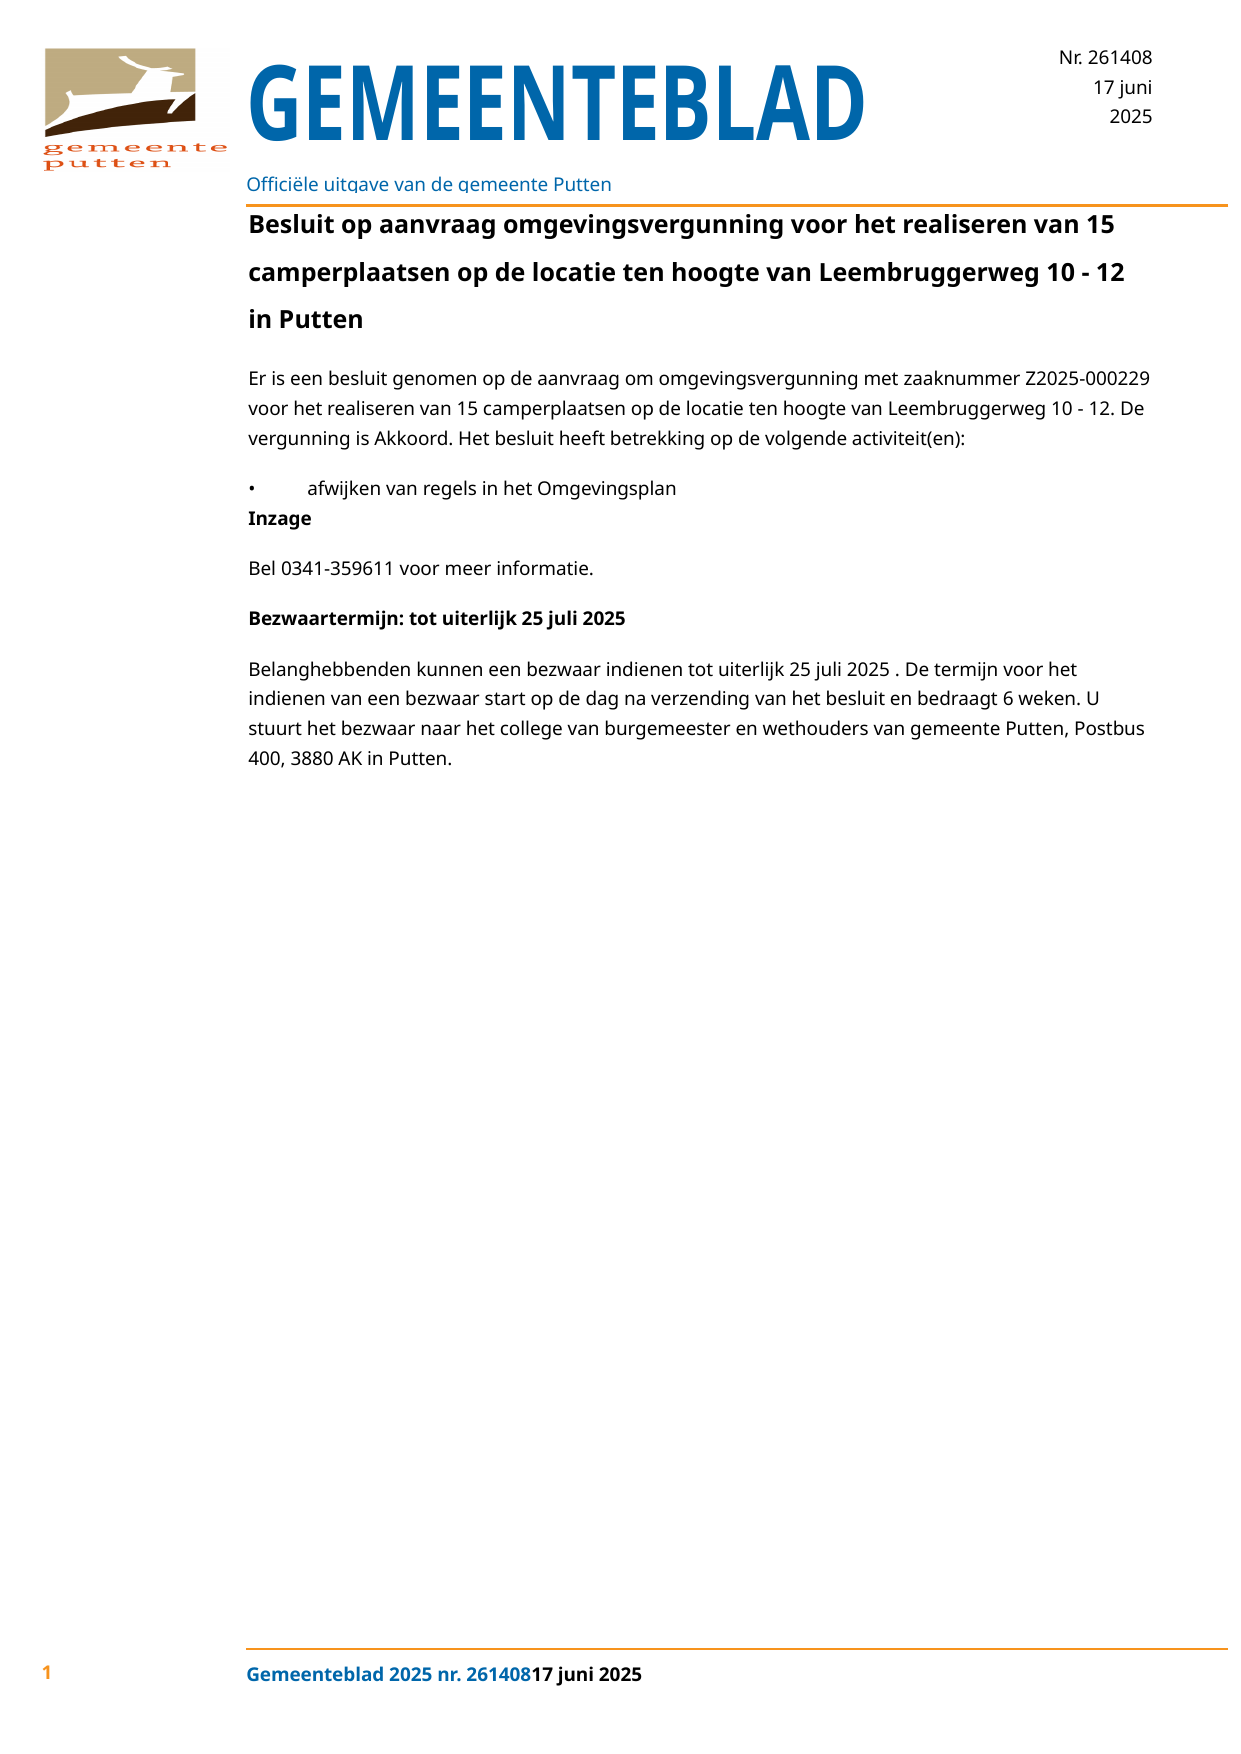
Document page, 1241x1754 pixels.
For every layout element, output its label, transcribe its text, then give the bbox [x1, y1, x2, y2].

text Er is een besluit genomen op de aanvraag om omgevingsvergunning met zaaknummer Z2025-000229 voor het realiseren van 15 camperplaatsen op de locatie ten hoogte van Leembruggerweg 10 - 12. De vergunning is Akkoord. Het besluit heeft betrekking op de volgende activiteit(en): [248, 366, 1152, 450]
list afwijken van regels in het Omgevingsplan [248, 475, 1152, 501]
text Inzage [248, 505, 1152, 530]
text Besluit op aanvraag omgevingsvergunning voor het realiseren van 15 camperplaatsen op de locatie ten hoogte van Leembruggerweg 10 - 12 in Putten [248, 207, 1152, 336]
picture [41, 47, 231, 172]
text Bel 0341-359611 voor meer informatie. [248, 555, 1152, 581]
text Bezwaartermijn: tot uiterlijk 25 juli 2025 [248, 606, 1152, 631]
text Belanghebbenden kunnen een bezwaar indienen tot uiterlijk 25 juli 2025 . De termijn voor het indienen van een bezwaar start op de dag na verzending van het besluit en bedraagt 6 weken. U stuurt het bezwaar naar het college van burgemeester en wethouders van gemeente Putten, Postbus 400, 3880 AK in Putten. [248, 656, 1152, 770]
